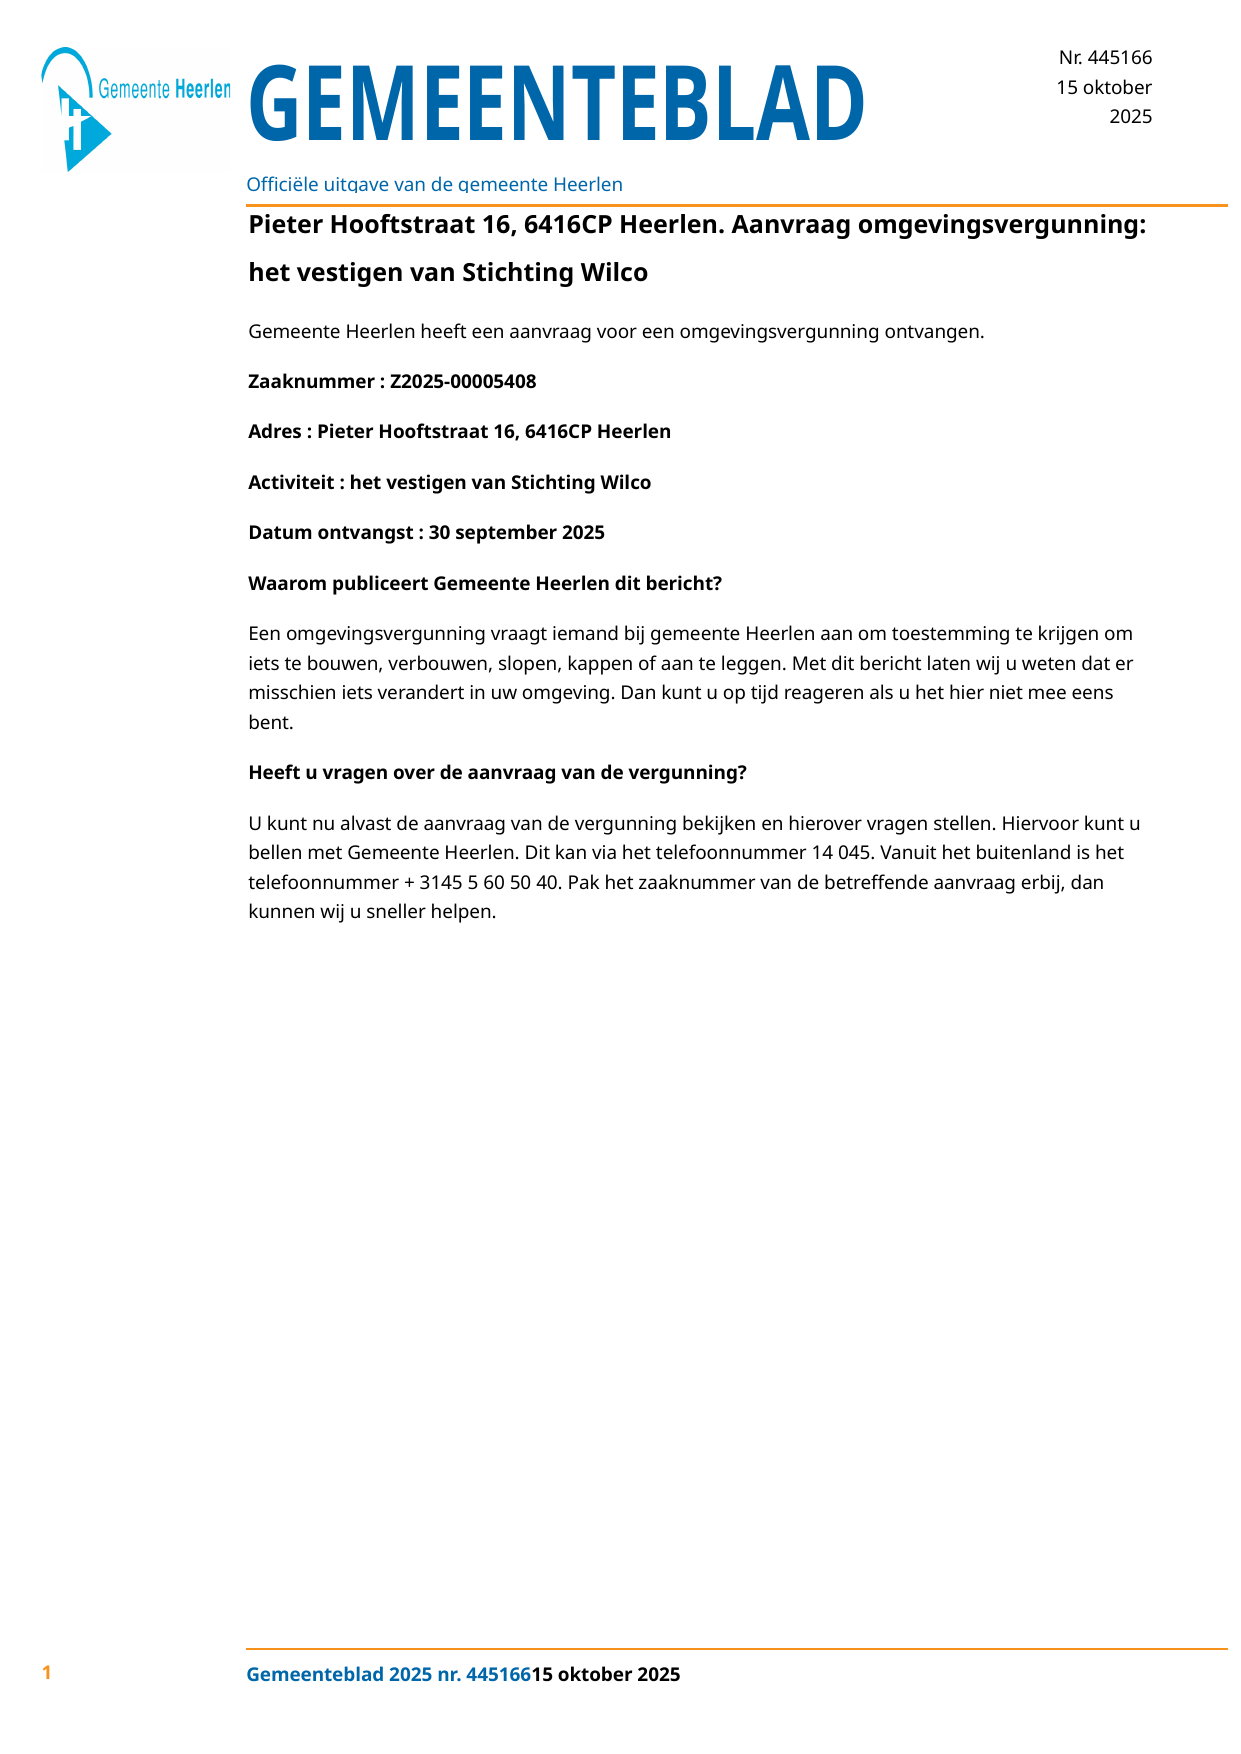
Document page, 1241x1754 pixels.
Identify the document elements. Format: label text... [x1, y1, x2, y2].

text Pieter Hooftstraat 16, 6416CP Heerlen. Aanvraag omgevingsvergunning: het vestigen van Stichting Wilco [248, 207, 1152, 288]
text Een omgevingsvergunning vraagt iemand bij gemeente Heerlen aan om toestemming te krijgen om iets te bouwen, verbouwen, slopen, kappen of aan te leggen. Met dit bericht laten wij u weten dat er misschien iets verandert in uw omgeving. Dan kunt u op tijd reageren als u het hier niet mee eens bent. [248, 620, 1152, 735]
picture [41, 47, 59, 70]
text Gemeente Heerlen heeft een aanvraag voor een omgevingsvergunning ontvangen. [248, 318, 1152, 344]
text Heeft u vragen over de aanvraag van de vergunning? [248, 759, 1152, 785]
text Activiteit : het vestigen van Stichting Wilco [248, 469, 1152, 495]
text Datum ontvangst : 30 september 2025 [248, 519, 1152, 545]
text Zaaknummer : Z2025-00005408 [248, 368, 1152, 394]
text Adres : Pieter Hooftstraat 16, 6416CP Heerlen [248, 419, 1152, 444]
text U kunt nu alvast de aanvraag van de vergunning bekijken en hierover vragen stellen. Hiervoor kunt u bellen met Gemeente Heerlen. Dit kan via het telefoonnummer 14 045. Vanuit het buitenland is het telefoonnummer + 3145 5 60 50 40. Pak het zaaknummer van de betreffende aanvraag erbij, dan kunnen wij u sneller helpen. [248, 810, 1152, 924]
text Waarom publiceert Gemeente Heerlen dit bericht? [248, 570, 1152, 596]
picture [41, 47, 231, 172]
